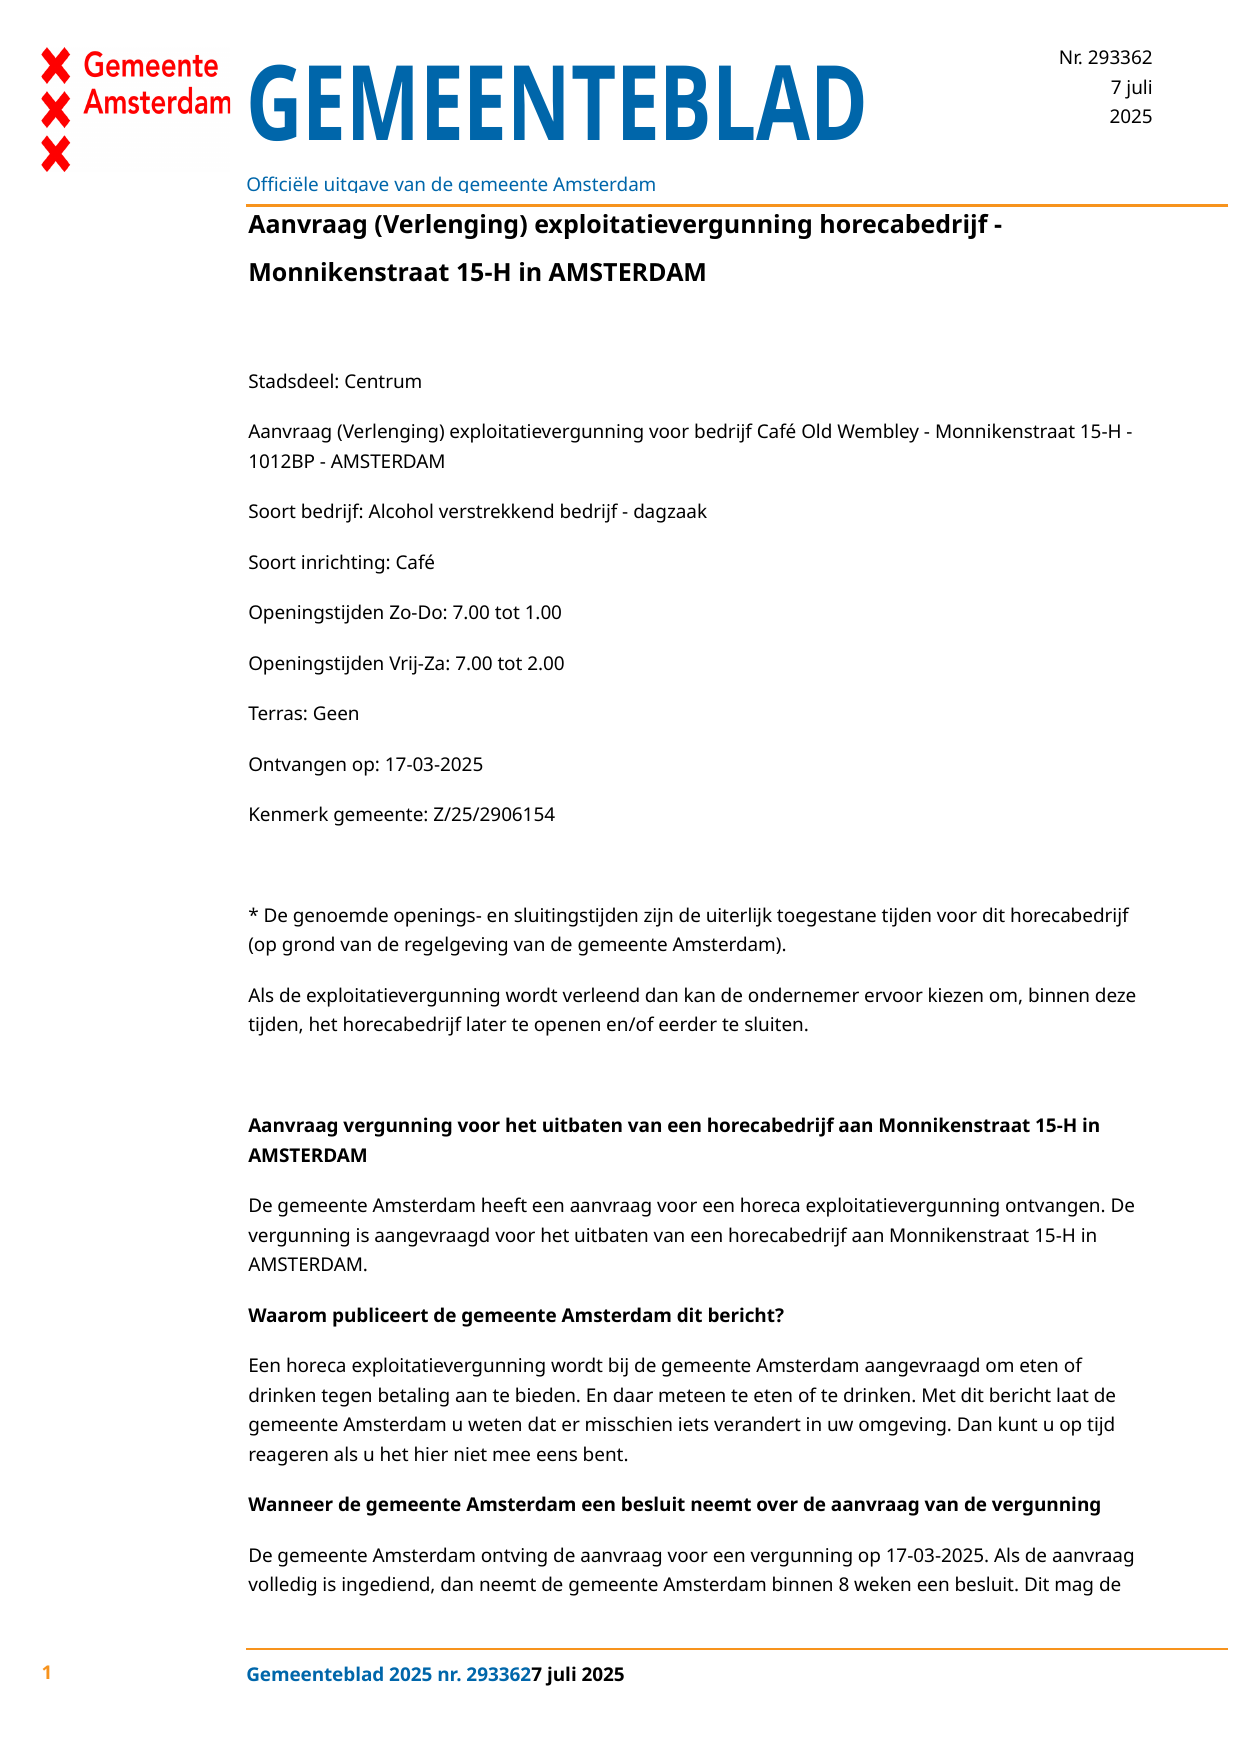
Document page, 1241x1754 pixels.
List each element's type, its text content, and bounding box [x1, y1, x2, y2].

text De gemeente Amsterdam heeft een aanvraag voor een horeca exploitatievergunning ontvangen. De vergunning is aangevraagd voor het uitbaten van een horecabedrijf aan Monnikenstraat 15-H in AMSTERDAM. [248, 1192, 1152, 1277]
text Aanvraag (Verlenging) exploitatievergunning horecabedrijf - Monnikenstraat 15-H in AMSTERDAM [248, 207, 1152, 288]
text Openingstijden Vrij-Za: 7.00 tot 2.00 [248, 650, 1152, 676]
picture [41, 47, 231, 172]
text Een horeca exploitatievergunning wordt bij de gemeente Amsterdam aangevraagd om eten of drinken tegen betaling aan te bieden. En daar meteen te eten of te drinken. Met dit bericht laat de gemeente Amsterdam u weten dat er misschien iets verandert in uw omgeving. Dan kunt u op tijd reageren als u het hier niet mee eens bent. [248, 1352, 1152, 1467]
text Als de exploitatievergunning wordt verleend dan kan de ondernemer ervoor kiezen om, binnen deze tijden, het horecabedrijf later te openen en/of eerder te sluiten. [248, 982, 1152, 1037]
text Aanvraag (Verlenging) exploitatievergunning voor bedrijf Café Old Wembley - Monnikenstraat 15-H - 1012BP - AMSTERDAM [248, 419, 1152, 474]
text Ontvangen op: 17-03-2025 [248, 751, 1152, 777]
text Waarom publiceert de gemeente Amsterdam dit bericht? [248, 1302, 1152, 1328]
text Kenmerk gemeente: Z/25/2906154 [248, 801, 1152, 827]
text Openingstijden Zo-Do: 7.00 tot 1.00 [248, 599, 1152, 625]
text * De genoemde openings- en sluitingstijden zijn de uiterlijk toegestane tijden voor dit horecabedrijf (op grond van de regelgeving van de gemeente Amsterdam). [248, 902, 1152, 957]
text Terras: Geen [248, 700, 1152, 726]
text Stadsdeel: Centrum [248, 368, 1152, 394]
text Soort bedrijf: Alcohol verstrekkend bedrijf - dagzaak [248, 499, 1152, 524]
text De gemeente Amsterdam ontving de aanvraag voor een vergunning op 17-03-2025. Als de aanvraag volledig is ingediend, dan neemt de gemeente Amsterdam binnen 8 weken een besluit. Dit mag de [248, 1542, 1152, 1597]
text Wanneer de gemeente Amsterdam een besluit neemt over de aanvraag van de vergunning [248, 1492, 1152, 1517]
text Aanvraag vergunning voor het uitbaten van een horecabedrijf aan Monnikenstraat 15-H in AMSTERDAM [248, 1112, 1152, 1168]
text Soort inrichting: Café [248, 549, 1152, 575]
